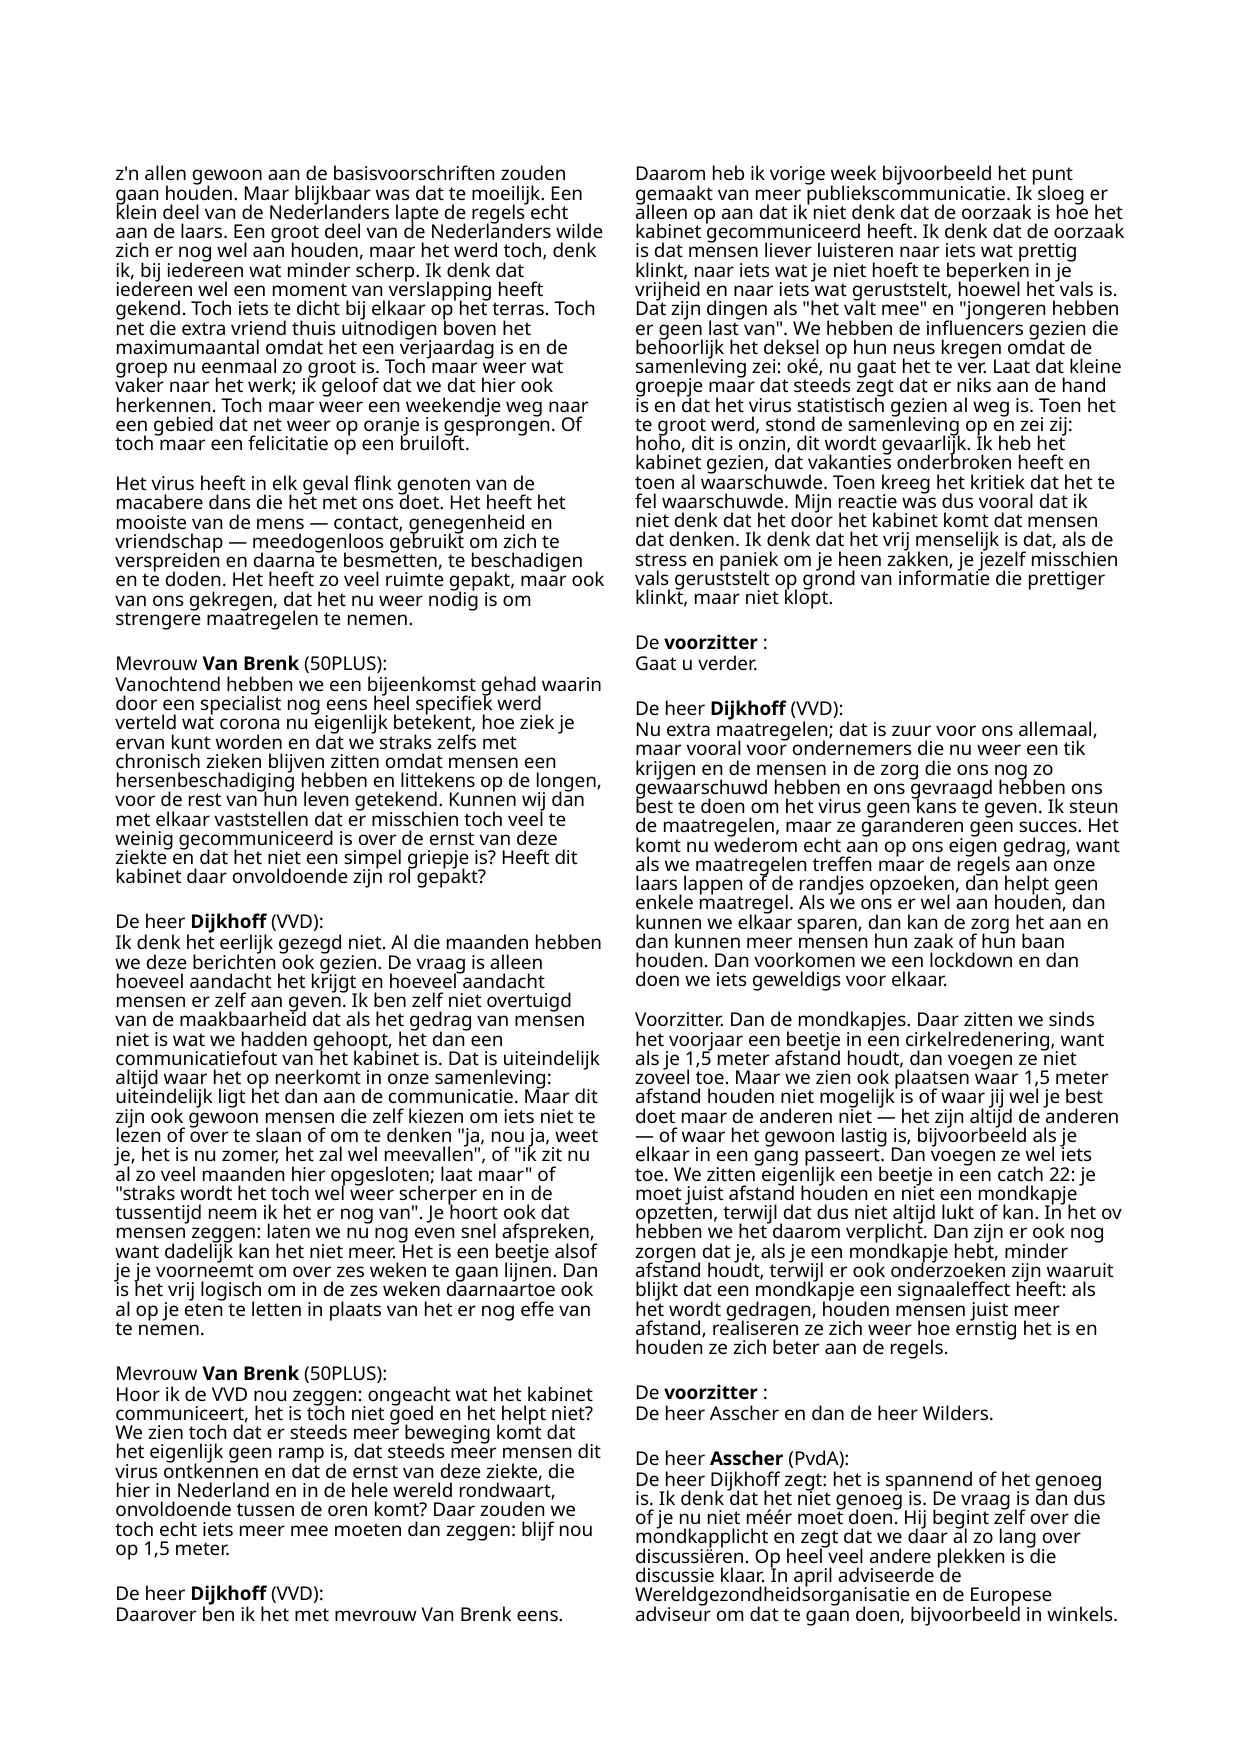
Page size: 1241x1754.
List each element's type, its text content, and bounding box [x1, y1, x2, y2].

text Daarover ben ik het met mevrouw Van Brenk eens. [115, 1606, 605, 1625]
text Voorzitter. Dan de mondkapjes. Daar zitten we sinds het voorjaar een beetje in een cirkelredenering, want als je 1,5 meter afstand houdt, dan voegen ze niet zoveel toe. Maar we zien ook plaatsen waar 1,5 meter afstand houden niet mogelijk is of waar jij wel je best doet maar de anderen niet — het zijn altijd de anderen — of waar het gewoon lastig is, bijvoorbeeld als je elkaar in een gang passeert. Dan voegen ze wel iets toe. We zitten eigenlijk een beetje in een catch 22: je moet juist afstand houden en niet een mondkapje opzetten, terwijl dat dus niet altijd lukt of kan. In het ov hebben we het daarom verplicht. Dan zijn er ook nog zorgen dat je, als je een mondkapje hebt, minder afstand houdt, terwijl er ook onderzoeken zijn waaruit blijkt dat een mondkapje een signaaleffect heeft: als het wordt gedragen, houden mensen juist meer afstand, realiseren ze zich weer hoe ernstig het is en houden ze zich beter aan de regels. [635, 1011, 1125, 1358]
text Nu extra maatregelen; dat is zuur voor ons allemaal, maar vooral voor ondernemers die nu weer een tik krijgen en de mensen in de zorg die ons nog zo gewaarschuwd hebben en ons gevraagd hebben ons best te doen om het virus geen kans te geven. Ik steun de maatregelen, maar ze garanderen geen succes. Het komt nu wederom echt aan op ons eigen gedrag, want als we maatregelen treffen maar de regels aan onze laars lappen of de randjes opzoeken, dan helpt geen enkele maatregel. Als we ons er wel aan houden, dan kunnen we elkaar sparen, dan kan de zorg het aan en dan kunnen meer mensen hun zaak of hun baan houden. Dan voorkomen we een lockdown en dan doen we iets geweldigs voor elkaar. [635, 721, 1125, 991]
text De heer Asscher en dan de heer Wilders. [635, 1405, 1125, 1424]
text De heer Dijkhoff (VVD): [115, 909, 605, 934]
text Daarom heb ik vorige week bijvoorbeeld het punt gemaakt van meer publiekscommunicatie. Ik sloeg er alleen op aan dat ik niet denk dat de oorzaak is hoe het kabinet gecommuniceerd heeft. Ik denk dat de oorzaak is dat mensen liever luisteren naar iets wat prettig klinkt, naar iets wat je niet hoeft te beperken in je vrijheid en naar iets wat geruststelt, hoewel het vals is. Dat zijn dingen als "het valt mee" en "jongeren hebben er geen last van". We hebben de influencers gezien die behoorlijk het deksel op hun neus kregen omdat de samenleving zei: oké, nu gaat het te ver. Laat dat kleine groepje maar dat steeds zegt dat er niks aan de hand is en dat het virus statistisch gezien al weg is. Toen het te groot werd, stond de samenleving op en zei zij: hoho, dit is onzin, dit wordt gevaarlijk. Ik heb het kabinet gezien, dat vakanties onderbroken heeft en toen al waarschuwde. Toen kreeg het kritiek dat het te fel waarschuwde. Mijn reactie was dus vooral dat ik niet denk dat het door het kabinet komt dat mensen dat denken. Ik denk dat het vrij menselijk is dat, als de stress en paniek om je heen zakken, je jezelf misschien vals geruststelt op grond van informatie die prettiger klinkt, maar niet klopt. [635, 165, 1125, 608]
text De heer Dijkhoff (VVD): [635, 695, 1125, 721]
text z'n allen gewoon aan de basisvoorschriften zouden gaan houden. Maar blijkbaar was dat te moeilijk. Een klein deel van de Nederlanders lapte de regels echt aan de laars. Een groot deel van de Nederlanders wilde zich er nog wel aan houden, maar het werd toch, denk ik, bij iedereen wat minder scherp. Ik denk dat iedereen wel een moment van verslapping heeft gekend. Toch iets te dicht bij elkaar op het terras. Toch net die extra vriend thuis uitnodigen boven het maximumaantal omdat het een verjaardag is en de groep nu eenmaal zo groot is. Toch maar weer wat vaker naar het werk; ik geloof dat we dat hier ook herkennen. Toch maar weer een weekendje weg naar een gebied dat net weer op oranje is gesprongen. Of toch maar een felicitatie op een bruiloft. [115, 165, 605, 454]
text De voorzitter : [635, 1379, 1125, 1405]
text Hoor ik de VVD nou zeggen: ongeacht wat het kabinet communiceert, het is toch niet goed en het helpt niet? We zien toch dat er steeds meer beweging komt dat het eigenlijk geen ramp is, dat steeds meer mensen dit virus ontkennen en dat de ernst van deze ziekte, die hier in Nederland en in de hele wereld rondwaart, onvoldoende tussen de oren komt? Daar zouden we toch echt iets meer mee moeten dan zeggen: blijf nou op 1,5 meter. [115, 1386, 605, 1559]
text De heer Dijkhoff (VVD): [115, 1580, 605, 1606]
text Gaat u verder. [635, 655, 1125, 674]
text De heer Asscher (PvdA): [635, 1445, 1125, 1471]
text Mevrouw Van Brenk (50PLUS): [115, 650, 605, 676]
text Vanochtend hebben we een bijeenkomst gehad waarin door een specialist nog eens heel specifiek werd verteld wat corona nu eigenlijk betekent, hoe ziek je ervan kunt worden en dat we straks zelfs met chronisch zieken blijven zitten omdat mensen een hersenbeschadiging hebben en littekens op de longen, voor de rest van hun leven getekend. Kunnen wij dan met elkaar vaststellen dat er misschien toch veel te weinig gecommuniceerd is over de ernst van deze ziekte en dat het niet een simpel griepje is? Heeft dit kabinet daar onvoldoende zijn rol gepakt? [115, 676, 605, 888]
text Mevrouw Van Brenk (50PLUS): [115, 1360, 605, 1386]
text Het virus heeft in elk geval flink genoten van de macabere dans die het met ons doet. Het heeft het mooiste van de mens — contact, genegenheid en vriendschap — meedogenloos gebruikt om zich te verspreiden en daarna te besmetten, te beschadigen en te doden. Het heeft zo veel ruimte gepakt, maar ook van ons gekregen, dat het nu weer nodig is om strengere maatregelen te nemen. [115, 475, 605, 629]
text De heer Dijkhoff zegt: het is spannend of het genoeg is. Ik denk dat het niet genoeg is. De vraag is dan dus of je nu niet méér moet doen. Hij begint zelf over die mondkapplicht en zegt dat we daar al zo lang over discussiëren. Op heel veel andere plekken is die discussie klaar. In april adviseerde de Wereldgezondheidsorganisatie en de Europese adviseur om dat te gaan doen, bijvoorbeeld in winkels. [635, 1471, 1125, 1625]
text Ik denk het eerlijk gezegd niet. Al die maanden hebben we deze berichten ook gezien. De vraag is alleen hoeveel aandacht het krijgt en hoeveel aandacht mensen er zelf aan geven. Ik ben zelf niet overtuigd van de maakbaarheid dat als het gedrag van mensen niet is wat we hadden gehoopt, het dan een communicatiefout van het kabinet is. Dat is uiteindelijk altijd waar het op neerkomt in onze samenleving: uiteindelijk ligt het dan aan de communicatie. Maar dit zijn ook gewoon mensen die zelf kiezen om iets niet te lezen of over te slaan of om te denken "ja, nou ja, weet je, het is nu zomer, het zal wel meevallen", of "ik zit nu al zo veel maanden hier opgesloten; laat maar" of "straks wordt het toch wel weer scherper en in de tussentijd neem ik het er nog van". Je hoort ook dat mensen zeggen: laten we nu nog even snel afspreken, want dadelijk kan het niet meer. Het is een beetje alsof je je voorneemt om over zes weken te gaan lijnen. Dan is het vrij logisch om in de zes weken daarnaartoe ook al op je eten te letten in plaats van het er nog effe van te nemen. [115, 934, 605, 1339]
text De voorzitter : [635, 629, 1125, 655]
